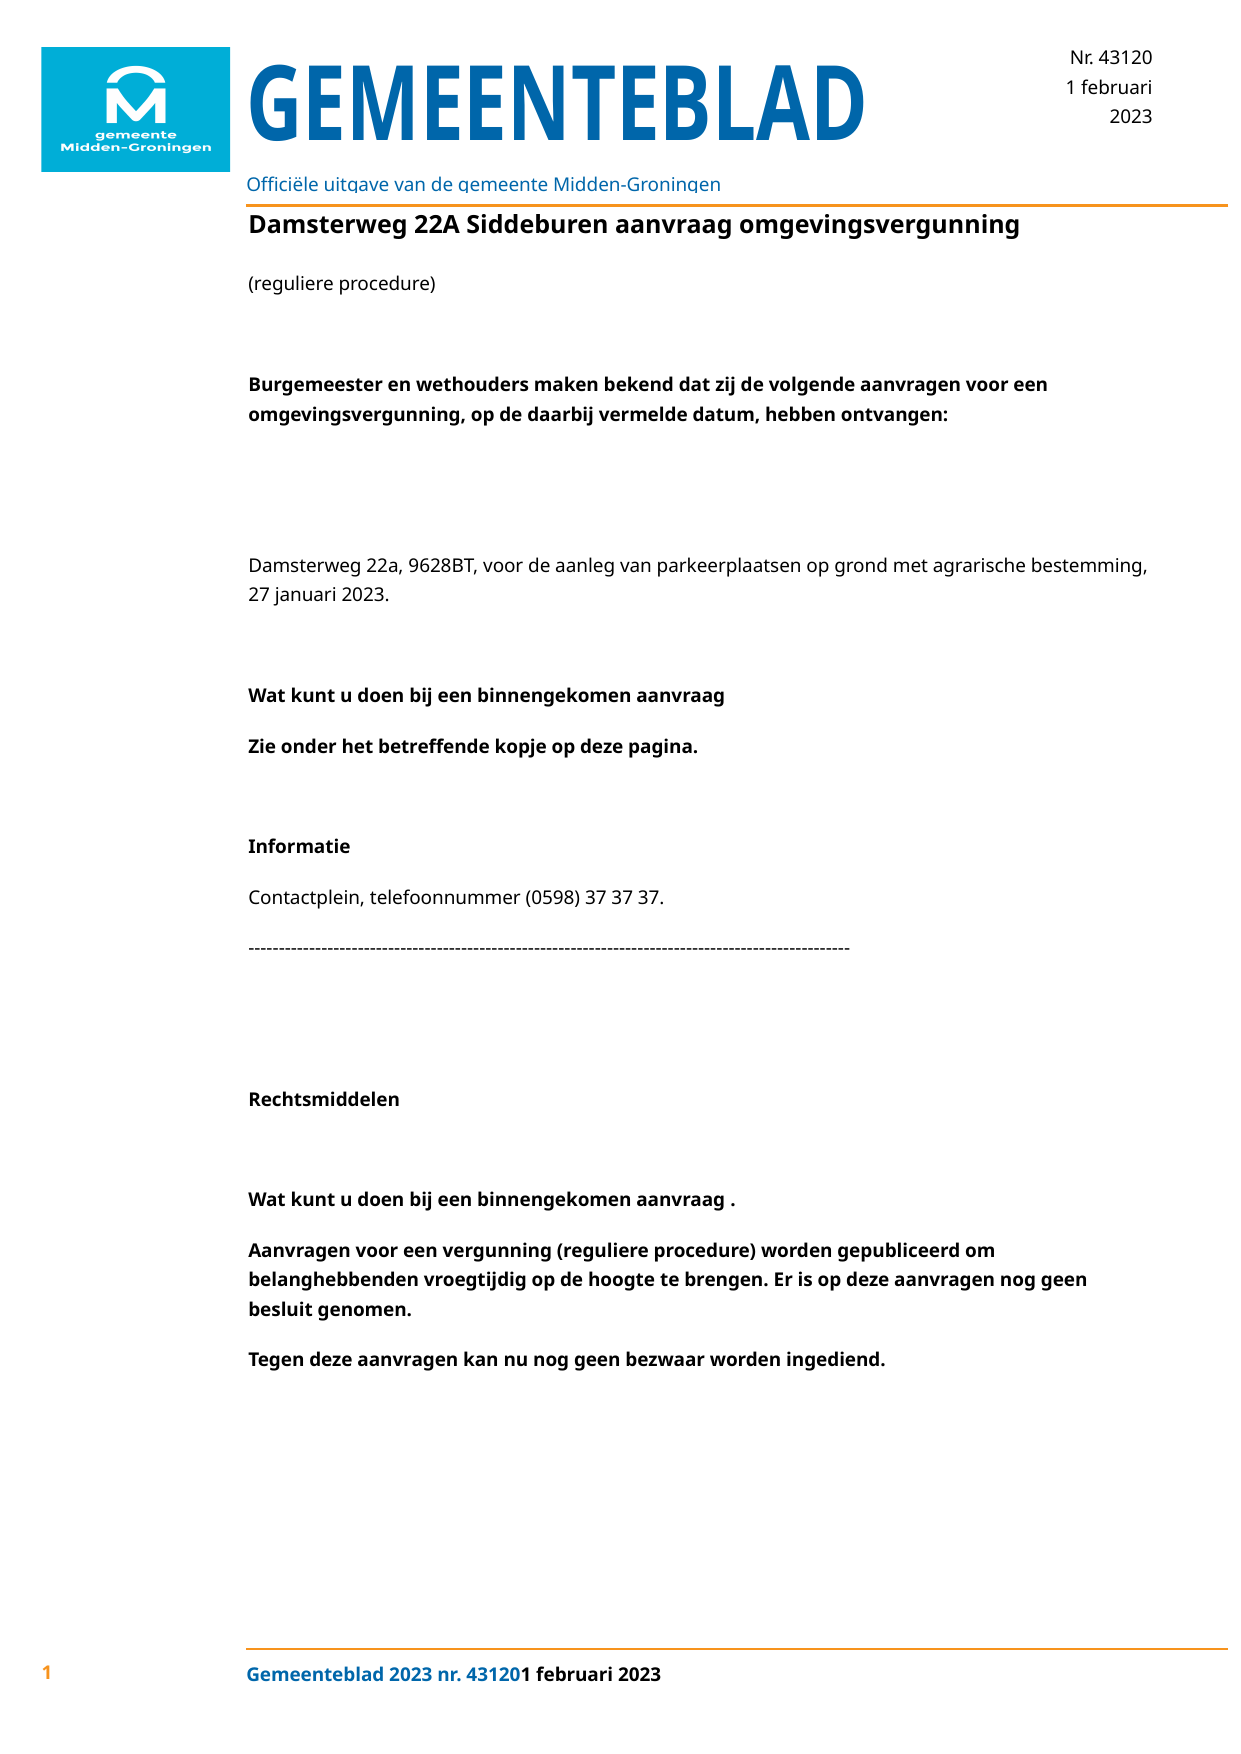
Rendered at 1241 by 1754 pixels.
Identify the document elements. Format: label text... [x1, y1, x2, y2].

text Rechtsmiddelen [248, 1086, 1152, 1111]
text Burgemeester en wethouders maken bekend dat zij de volgende aanvragen voor een omgevingsvergunning, op de daarbij vermelde datum, hebben ontvangen: [248, 371, 1152, 426]
text --------------------------------------------------------------------------------------------------- [248, 934, 1152, 960]
picture [184, 146, 190, 153]
picture [107, 89, 165, 122]
text Contactplein, telefoonnummer (0598) 37 37 37. [248, 884, 1152, 910]
text Aanvragen voor een vergunning (reguliere procedure) worden gepubliceerd om belanghebbenden vroegtijdig op de hoogte te brengen. Er is op deze aanvragen nog geen besluit genomen. [248, 1237, 1152, 1322]
picture [108, 66, 164, 82]
text Wat kunt u doen bij een binnengekomen aanvraag . [248, 1187, 1152, 1212]
text Zie onder het betreffende kopje op deze pagina. [248, 733, 1152, 758]
text Damsterweg 22A Siddeburen aanvraag omgevingsvergunning [248, 207, 1152, 241]
text Informatie [248, 834, 1152, 859]
text Damsterweg 22a, 9628BT, voor de aanleg van parkeerplaatsen op grond met agrarische bestemming, 27 januari 2023. [248, 552, 1152, 607]
text Wat kunt u doen bij een binnengekomen aanvraag [248, 682, 1152, 708]
text Tegen deze aanvragen kan nu nog geen bezwaar worden ingediend. [248, 1347, 1152, 1372]
text (reguliere procedure) [248, 270, 1152, 296]
